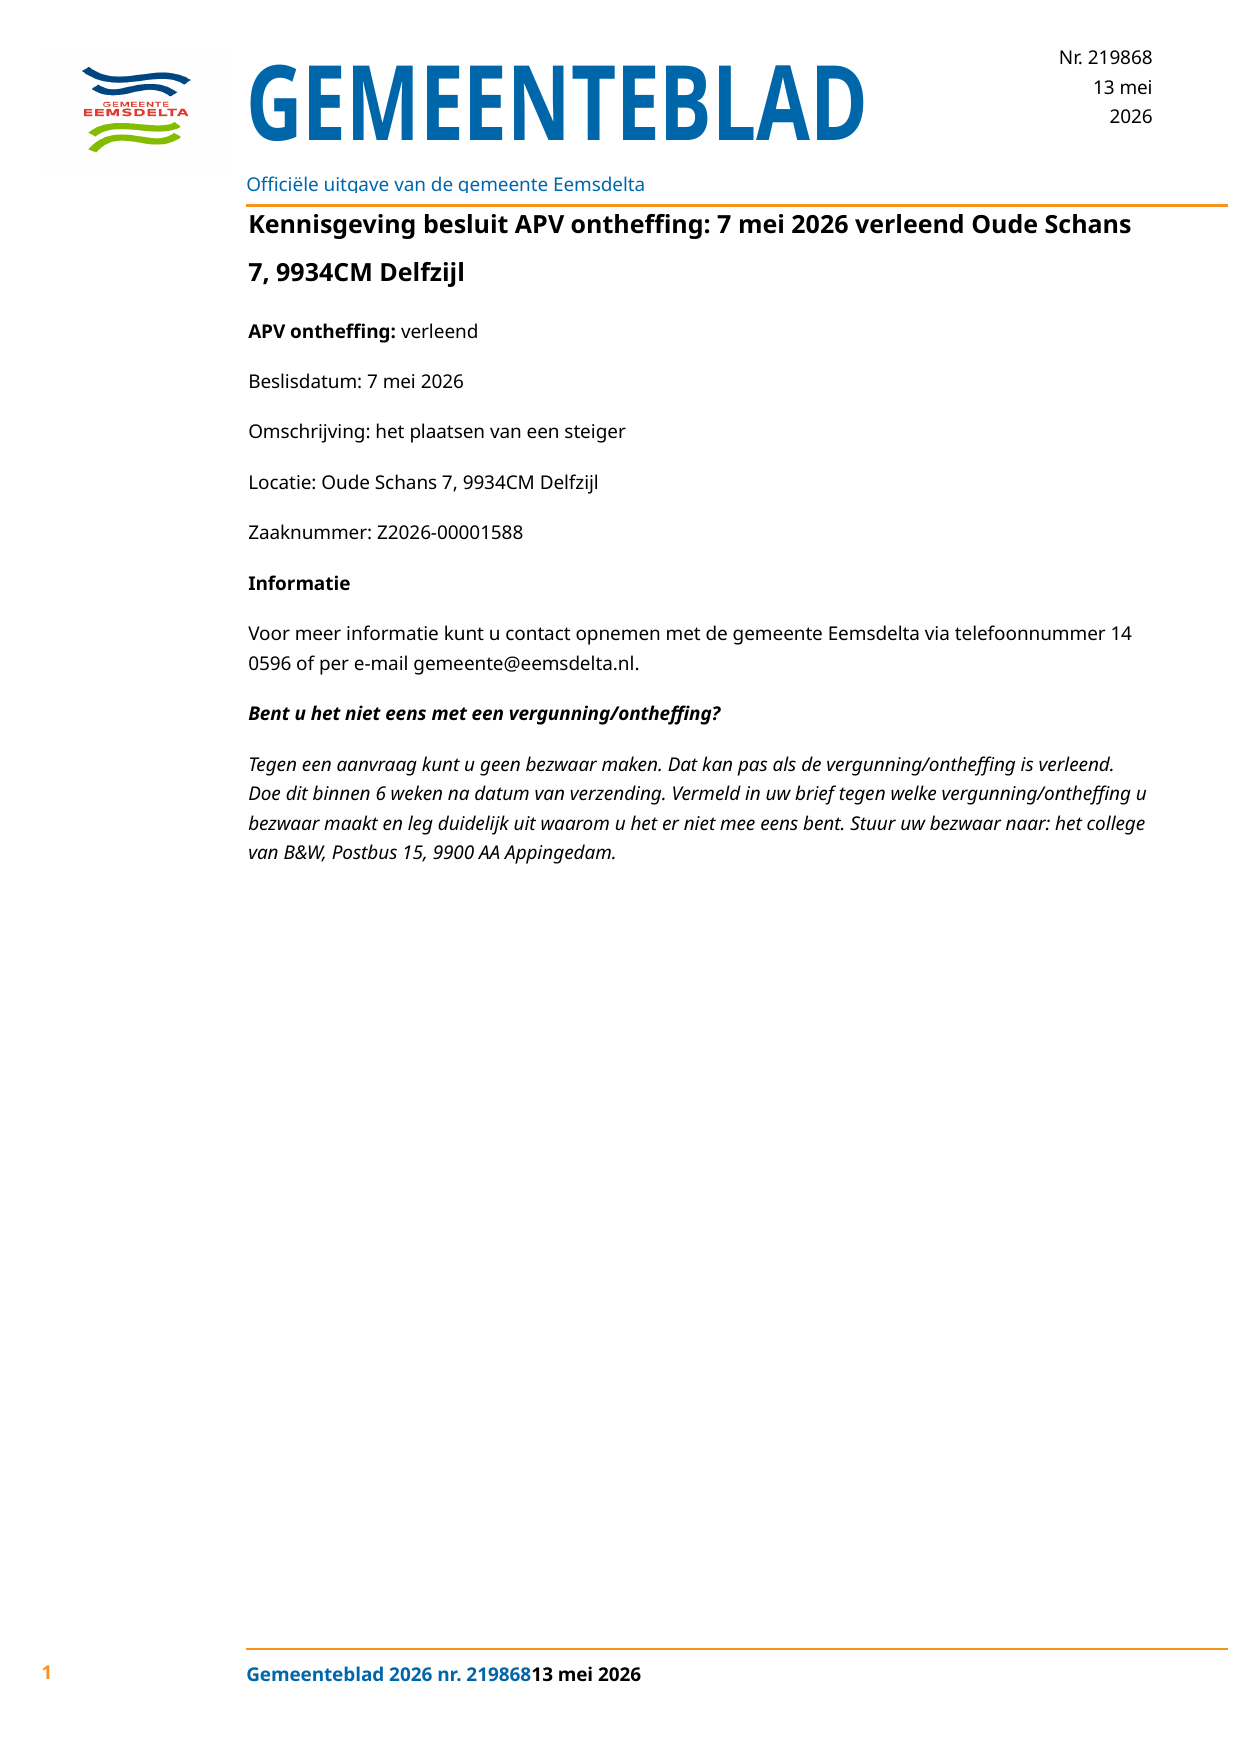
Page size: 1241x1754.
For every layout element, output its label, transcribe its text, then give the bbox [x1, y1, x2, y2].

text APV ontheffing: verleend [248, 318, 1152, 344]
text Beslisdatum: 7 mei 2026 [248, 368, 1152, 394]
text Informatie [248, 570, 1152, 596]
text Locatie: Oude Schans 7, 9934CM Delfzijl [248, 469, 1152, 495]
text Kennisgeving besluit APV ontheffing: 7 mei 2026 verleend Oude Schans 7, 9934CM Delfzijl [248, 207, 1152, 288]
text Tegen een aanvraag kunt u geen bezwaar maken. Dat kan pas als de vergunning/ontheffing is verleend. Doe dit binnen 6 weken na datum van verzending. Vermeld in uw brief tegen welke vergunning/ontheffing u bezwaar maakt en leg duidelijk uit waarom u het er niet mee eens bent. Stuur uw bezwaar naar: het college van B&W, Postbus 15, 9900 AA Appingedam. [248, 751, 1152, 865]
text Voor meer informatie kunt u contact opnemen met de gemeente Eemsdelta via telefoonnummer 14 0596 of per e-mail gemeente@eemsdelta.nl. [248, 620, 1152, 676]
picture [41, 47, 231, 172]
text Omschrijving: het plaatsen van een steiger [248, 419, 1152, 444]
text Bent u het niet eens met een vergunning/ontheffing? [248, 700, 1152, 726]
text Zaaknummer: Z2026-00001588 [248, 519, 1152, 545]
